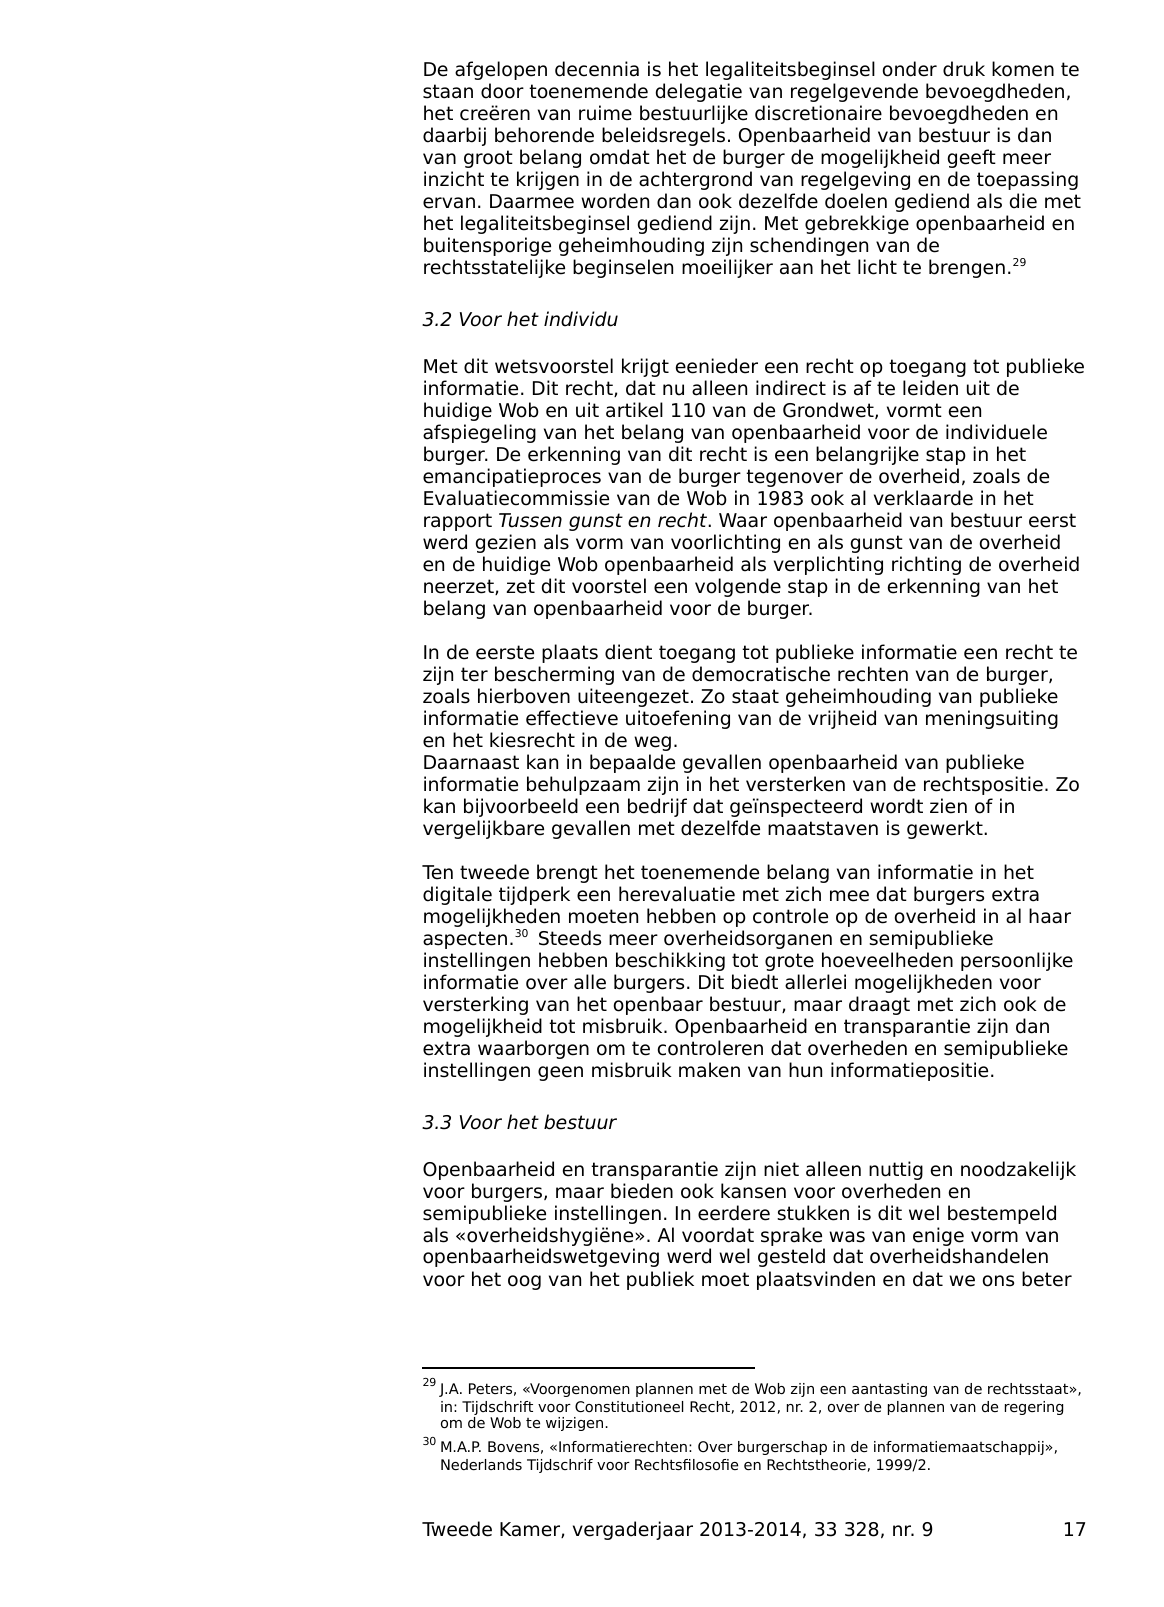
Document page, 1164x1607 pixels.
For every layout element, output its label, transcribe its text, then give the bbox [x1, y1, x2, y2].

text Daarnaast kan in bepaalde gevallen openbaarheid van publieke informatie behulpzaam zijn in het versterken van de rechtspositie. Zo kan bijvoorbeeld een bedrijf dat geïnspecteerd wordt zien of in vergelijkbare gevallen met dezelfde maatstaven is gewerkt. [422, 752, 1087, 839]
text Openbaarheid en transparantie zijn niet alleen nuttig en noodzakelijk voor burgers, maar bieden ook kansen voor overheden en semipublieke instellingen. In eerdere stukken is dit wel bestempeld als «overheidshygiëne». Al voordat sprake was van enige vorm van openbaarheidswetgeving werd wel gesteld dat overheidshandelen voor het oog van het publiek moet plaatsvinden en dat we ons beter [422, 1158, 1087, 1290]
text J.A. Peters, «Voorgenomen plannen met de Wob zijn een aantasting van de rechtsstaat», in: Tijdschrift voor Constitutioneel Recht, 2012, nr. 2, over de plannen van de regering om de Wob te wijzigen. [422, 1377, 1087, 1432]
subtitle 3.2 Voor het individu [422, 309, 1087, 331]
text De afgelopen decennia is het legaliteitsbeginsel onder druk komen te staan door toenemende delegatie van regelgevende bevoegdheden, het creëren van ruime bestuurlijke discretionaire bevoegdheden en daarbij behorende beleidsregels. Openbaarheid van bestuur is dan van groot belang omdat het de burger de mogelijkheid geeft meer inzicht te krijgen in de achtergrond van regelgeving en de toepassing ervan. Daarmee worden dan ook dezelfde doelen gediend als die met het legaliteitsbeginsel gediend zijn. Met gebrekkige openbaarheid en buitensporige geheimhouding zijn schendingen van de rechtsstatelijke beginselen moeilijker aan het licht te brengen. [422, 59, 1087, 279]
text M.A.P. Bovens, «Informatierechten: Over burgerschap in de informatiemaatschappij», Nederlands Tijdschrif voor Rechtsfilosofie en Rechtstheorie, 1999/2. [422, 1435, 1087, 1474]
text Met dit wetsvoorstel krijgt eenieder een recht op toegang tot publieke informatie. Dit recht, dat nu alleen indirect is af te leiden uit de huidige Wob en uit artikel 110 van de Grondwet, vormt een afspiegeling van het belang van openbaarheid voor de individuele burger. De erkenning van dit recht is een belangrijke stap in het emancipatieproces van de burger tegenover de overheid, zoals de Evaluatiecommissie van de Wob in 1983 ook al verklaarde in het rapport Tussen gunst en recht. Waar openbaarheid van bestuur eerst werd gezien als vorm van voorlichting en als gunst van de overheid en de huidige Wob openbaarheid als verplichting richting de overheid neerzet, zet dit voorstel een volgende stap in de erkenning van het belang van openbaarheid voor de burger. [422, 356, 1087, 619]
text In de eerste plaats dient toegang tot publieke informatie een recht te zijn ter bescherming van de democratische rechten van de burger, zoals hierboven uiteengezet. Zo staat geheimhouding van publieke informatie effectieve uitoefening van de vrijheid van meningsuiting en het kiesrecht in de weg. [422, 642, 1087, 752]
text Ten tweede brengt het toenemende belang van informatie in het digitale tijdperk een herevaluatie met zich mee dat burgers extra mogelijkheden moeten hebben op controle op de overheid in al haar aspecten. Steeds meer overheidsorganen en semipublieke instellingen hebben beschikking tot grote hoeveelheden persoonlijke informatie over alle burgers. Dit biedt allerlei mogelijkheden voor versterking van het openbaar bestuur, maar draagt met zich ook de mogelijkheid tot misbruik. Openbaarheid en transparantie zijn dan extra waarborgen om te controleren dat overheden en semipublieke instellingen geen misbruik maken van hun informatiepositie. [422, 862, 1087, 1082]
subtitle 3.3 Voor het bestuur [422, 1112, 1087, 1133]
